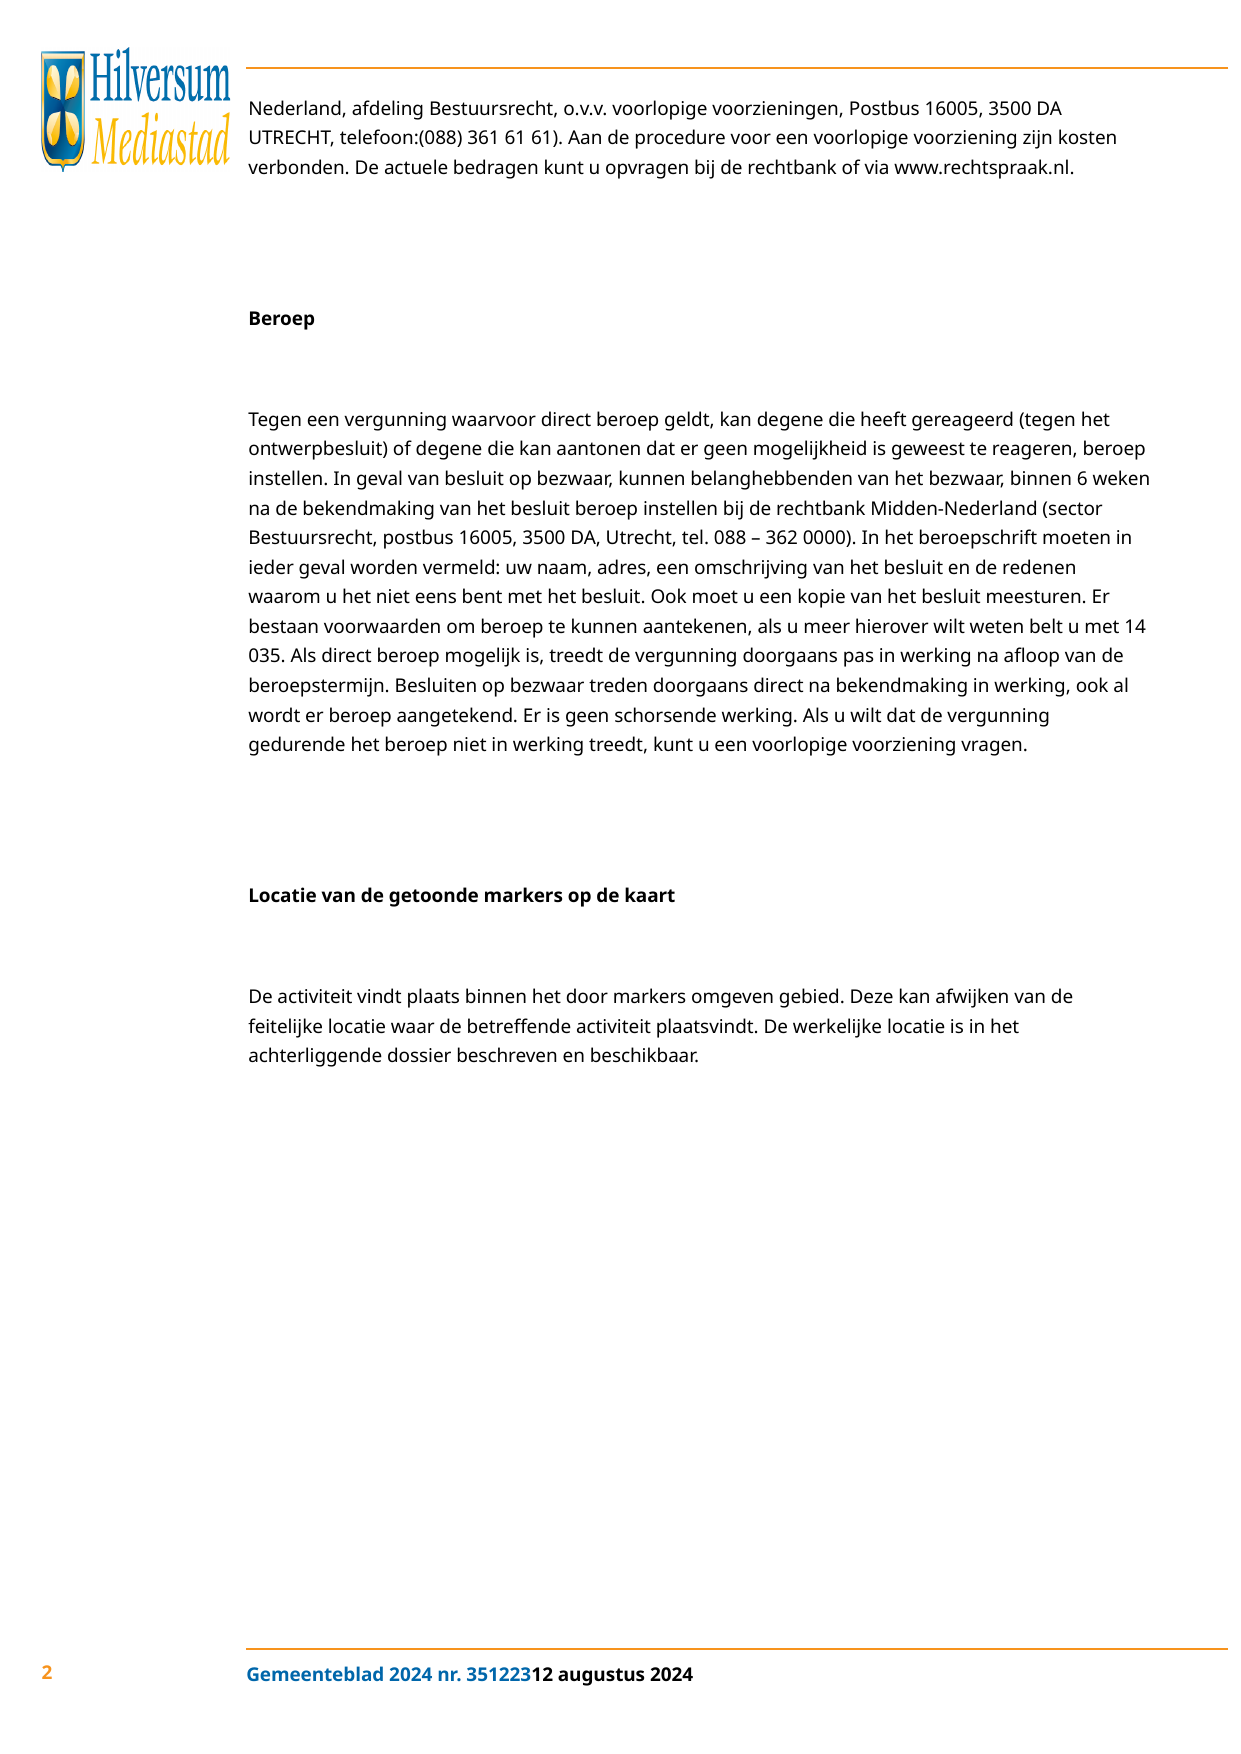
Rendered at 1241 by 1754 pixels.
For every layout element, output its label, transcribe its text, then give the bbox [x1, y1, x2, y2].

picture [41, 47, 231, 172]
text Nederland, afdeling Bestuursrecht, o.v.v. voorlopige voorzieningen, Postbus 16005, 3500 DA UTRECHT, telefoon:(088) 361 61 61). Aan de procedure voor een voorlopige voorziening zijn kosten verbonden. De actuele bedragen kunt u opvragen bij de rechtbank of via www.rechtspraak.nl. [248, 95, 1152, 180]
text Beroep [248, 305, 1152, 331]
text Tegen een vergunning waarvoor direct beroep geldt, kan degene die heeft gereageerd (tegen het ontwerpbesluit) of degene die kan aantonen dat er geen mogelijkheid is geweest te reageren, beroep instellen. In geval van besluit op bezwaar, kunnen belanghebbenden van het bezwaar, binnen 6 weken na de bekendmaking van het besluit beroep instellen bij de rechtbank Midden-Nederland (sector Bestuursrecht, postbus 16005, 3500 DA, Utrecht, tel. 088 – 362 0000). In het beroepschrift moeten in ieder geval worden vermeld: uw naam, adres, een omschrijving van het besluit en de redenen waarom u het niet eens bent met het besluit. Ook moet u een kopie van het besluit meesturen. Er bestaan voorwaarden om beroep te kunnen aantekenen, als u meer hierover wilt weten belt u met 14 035. Als direct beroep mogelijk is, treedt de vergunning doorgaans pas in werking na afloop van de beroepstermijn. Besluiten op bezwaar treden doorgaans direct na bekendmaking in werking, ook al wordt er beroep aangetekend. Er is geen schorsende werking. Als u wilt dat de vergunning gedurende het beroep niet in werking treedt, kunt u een voorlopige voorziening vragen. [248, 406, 1152, 757]
text Locatie van de getoonde markers op de kaart [248, 883, 1152, 908]
text De activiteit vindt plaats binnen het door markers omgeven gebied. Deze kan afwijken van de feitelijke locatie waar de betreffende activiteit plaatsvindt. De werkelijke locatie is in het achterliggende dossier beschreven en beschikbaar. [248, 983, 1152, 1068]
